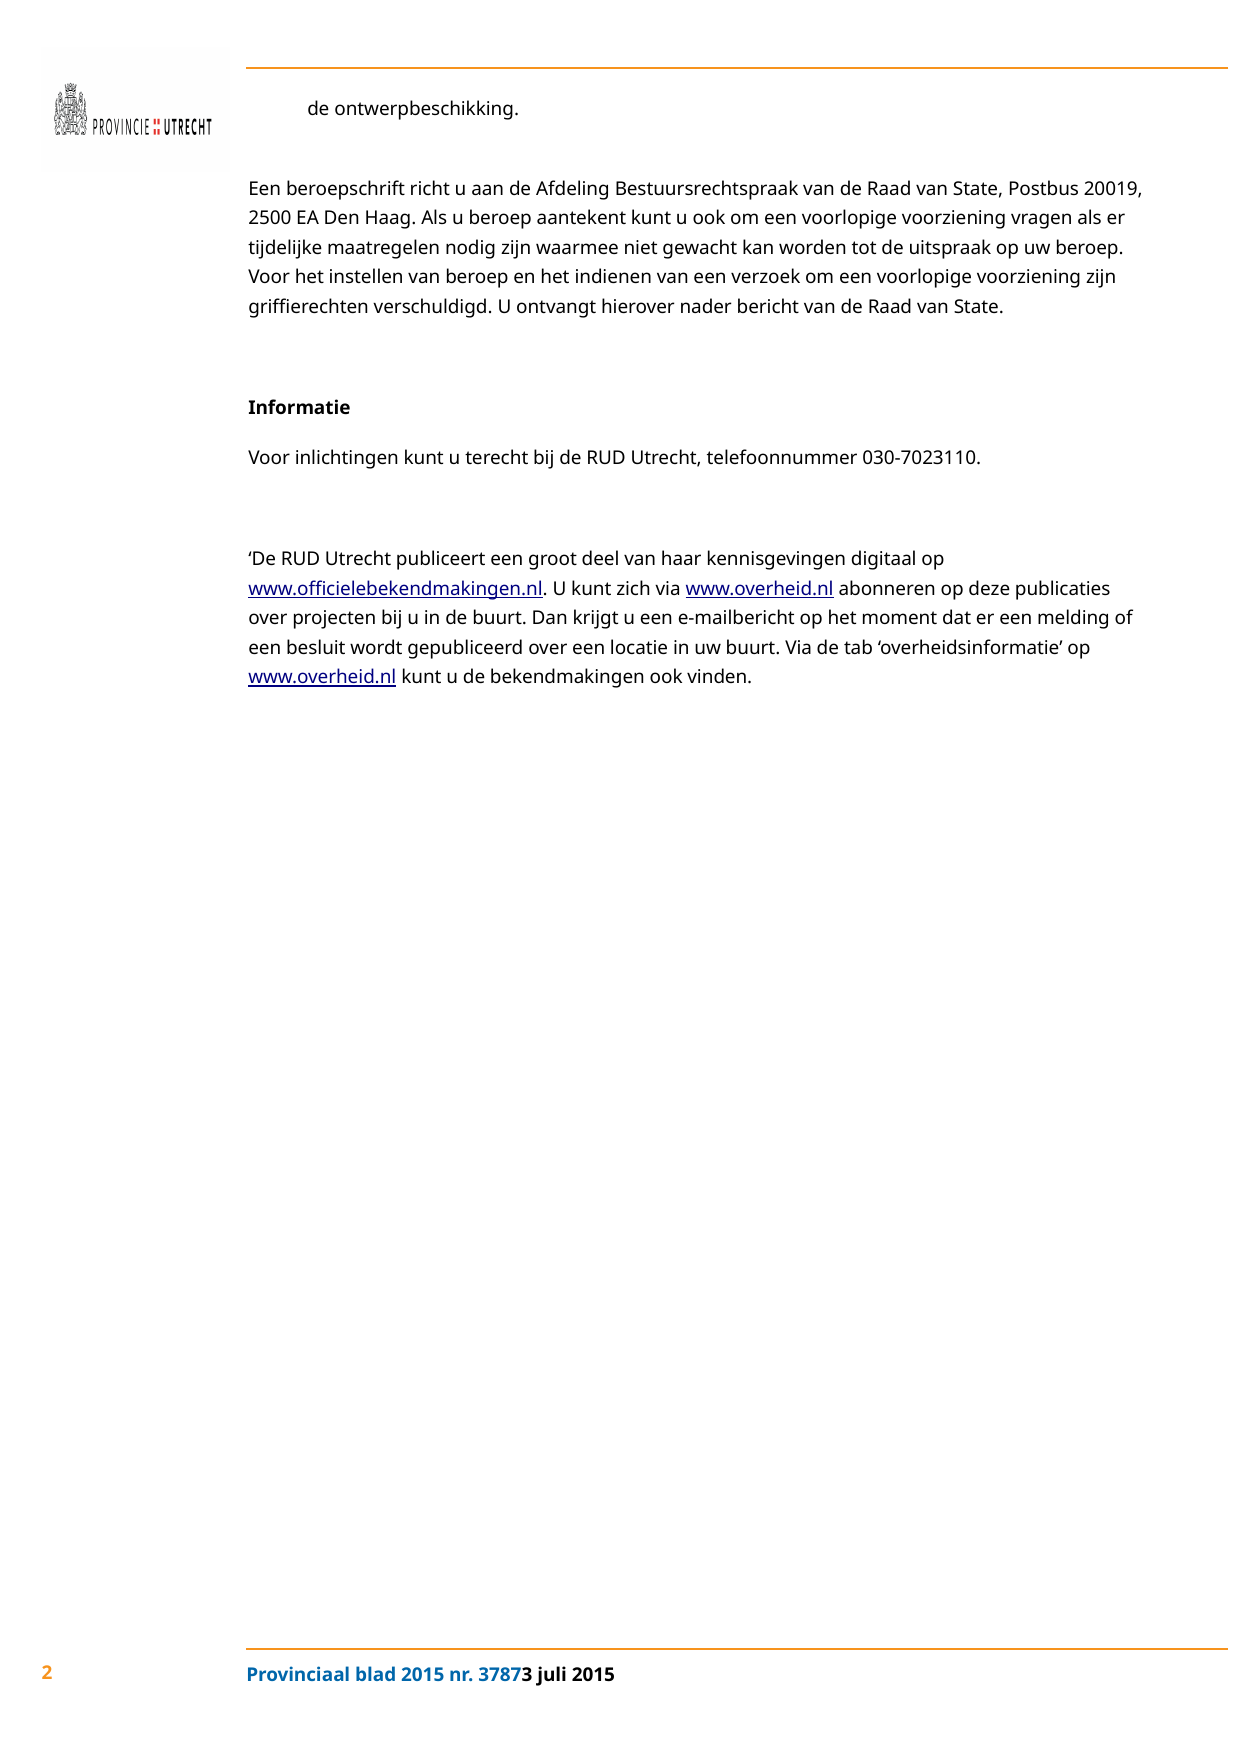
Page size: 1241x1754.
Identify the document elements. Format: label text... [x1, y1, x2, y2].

text ‘De RUD Utrecht publiceert een groot deel van haar kennisgevingen digitaal op www.officielebekendmakingen.nl. U kunt zich via www.overheid.nl abonneren op deze publicaties over projecten bij u in de buurt. Dan krijgt u een e-mailbericht op het moment dat er een melding of een besluit wordt gepubliceerd over een locatie in uw buurt. Via de tab ‘overheidsinformatie’ op www.overheid.nl kunt u de bekendmakingen ook vinden. [248, 545, 1152, 689]
text Voor inlichtingen kunt u terecht bij de RUD Utrecht, telefoonnummer 030-7023110. [248, 444, 1152, 470]
text Een beroepschrift richt u aan de Afdeling Bestuursrechtspraak van de Raad van State, Postbus 20019, 2500 EA Den Haag. Als u beroep aantekent kunt u ook om een voorlopige voorziening vragen als er tijdelijke maatregelen nodig zijn waarmee niet gewacht kan worden tot de uitspraak op uw beroep. Voor het instellen van beroep en het indienen van een verzoek om een voorlopige voorziening zijn griffierechten verschuldigd. U ontvangt hierover nader bericht van de Raad van State. [248, 175, 1152, 319]
text Informatie [248, 394, 1152, 420]
picture [41, 47, 231, 172]
list de ontwerpbeschikking. [248, 95, 1152, 121]
